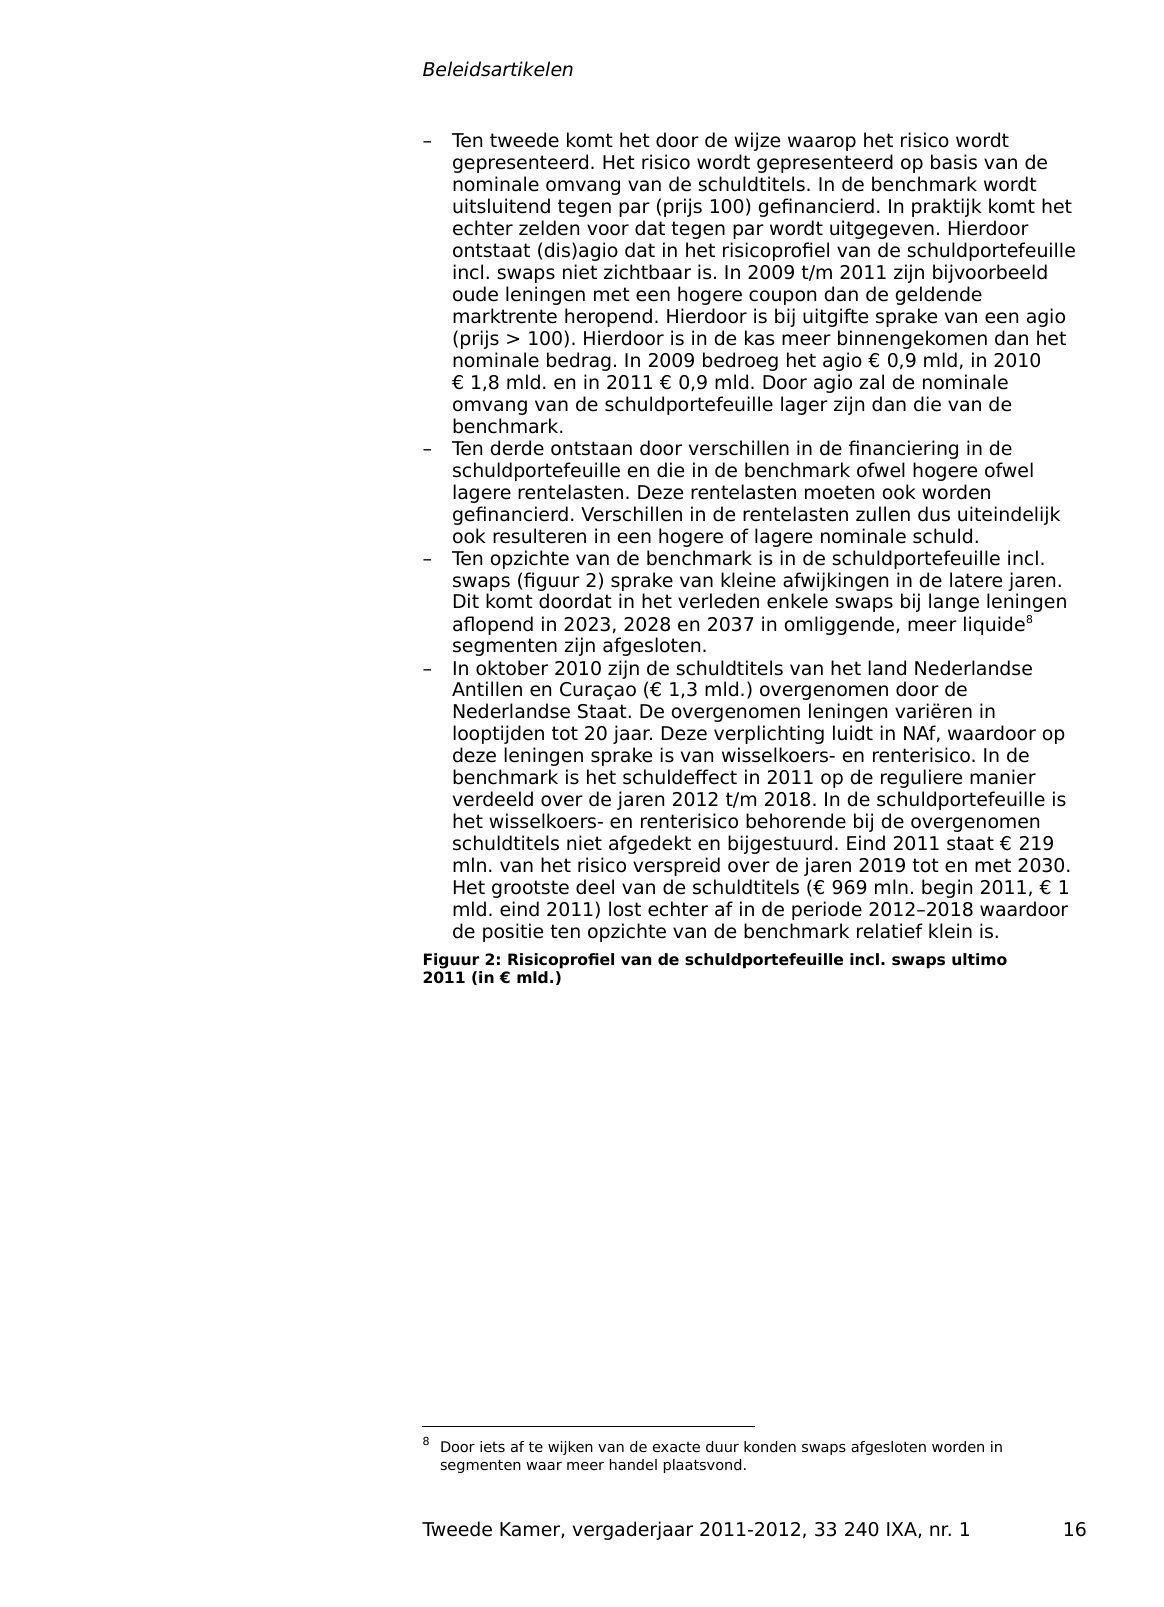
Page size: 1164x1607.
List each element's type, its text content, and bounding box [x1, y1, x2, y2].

text – In oktober 2010 zijn de schuldtitels van het land Nederlandse Antillen en Curaçao (€ 1,3 mld.) overgenomen door de Nederlandse Staat. De overgenomen leningen variëren in looptijden tot 20 jaar. Deze verplichting luidt in NAf, waardoor op deze leningen sprake is van wisselkoers- en renterisico. In de benchmark is het schuldeffect in 2011 op de reguliere manier verdeeld over de jaren 2012 t/m 2018. In de schuldportefeuille is het wisselkoers- en renterisico behorende bij de overgenomen schuldtitels niet afgedekt en bijgestuurd. Eind 2011 staat € 219 mln. van het risico verspreid over de jaren 2019 tot en met 2030. Het grootste deel van de schuldtitels (€ 969 mln. begin 2011, € 1 mld. eind 2011) lost echter af in de periode 2012–2018 waardoor de positie ten opzichte van de benchmark relatief klein is. [422, 657, 1087, 943]
text Figuur 2: Risicoprofiel van de schuldportefeuille incl. swaps ultimo 2011 (in € mld.) [422, 951, 1025, 987]
text – Ten tweede komt het door de wijze waarop het risico wordt gepresenteerd. Het risico wordt gepresenteerd op basis van de nominale omvang van de schuldtitels. In de benchmark wordt uitsluitend tegen par (prijs 100) gefinancierd. In praktijk komt het echter zelden voor dat tegen par wordt uitgegeven. Hierdoor ontstaat (dis)agio dat in het risicoprofiel van de schuldportefeuille incl. swaps niet zichtbaar is. In 2009 t/m 2011 zijn bijvoorbeeld oude leningen met een hogere coupon dan de geldende marktrente heropend. Hierdoor is bij uitgifte sprake van een agio (prijs > 100). Hierdoor is in de kas meer binnengekomen dan het nominale bedrag. In 2009 bedroeg het agio € 0,9 mld, in 2010 € 1,8 mld. en in 2011 € 0,9 mld. Door agio zal de nominale omvang van de schuldportefeuille lager zijn dan die van de benchmark. [422, 130, 1087, 438]
text Door iets af te wijken van de exacte duur konden swaps afgesloten worden in segmenten waar meer handel plaatsvond. [422, 1435, 1087, 1474]
text – Ten derde ontstaan door verschillen in de financiering in de schuldportefeuille en die in de benchmark ofwel hogere ofwel lagere rentelasten. Deze rentelasten moeten ook worden gefinancierd. Verschillen in de rentelasten zullen dus uiteindelijk ook resulteren in een hogere of lagere nominale schuld. [422, 438, 1087, 547]
text – Ten opzichte van de benchmark is in de schuldportefeuille incl. swaps (figuur 2) sprake van kleine afwijkingen in de latere jaren. Dit komt doordat in het verleden enkele swaps bij lange leningen aflopend in 2023, 2028 en 2037 in omliggende, meer liquide segmenten zijn afgesloten. [422, 547, 1087, 657]
